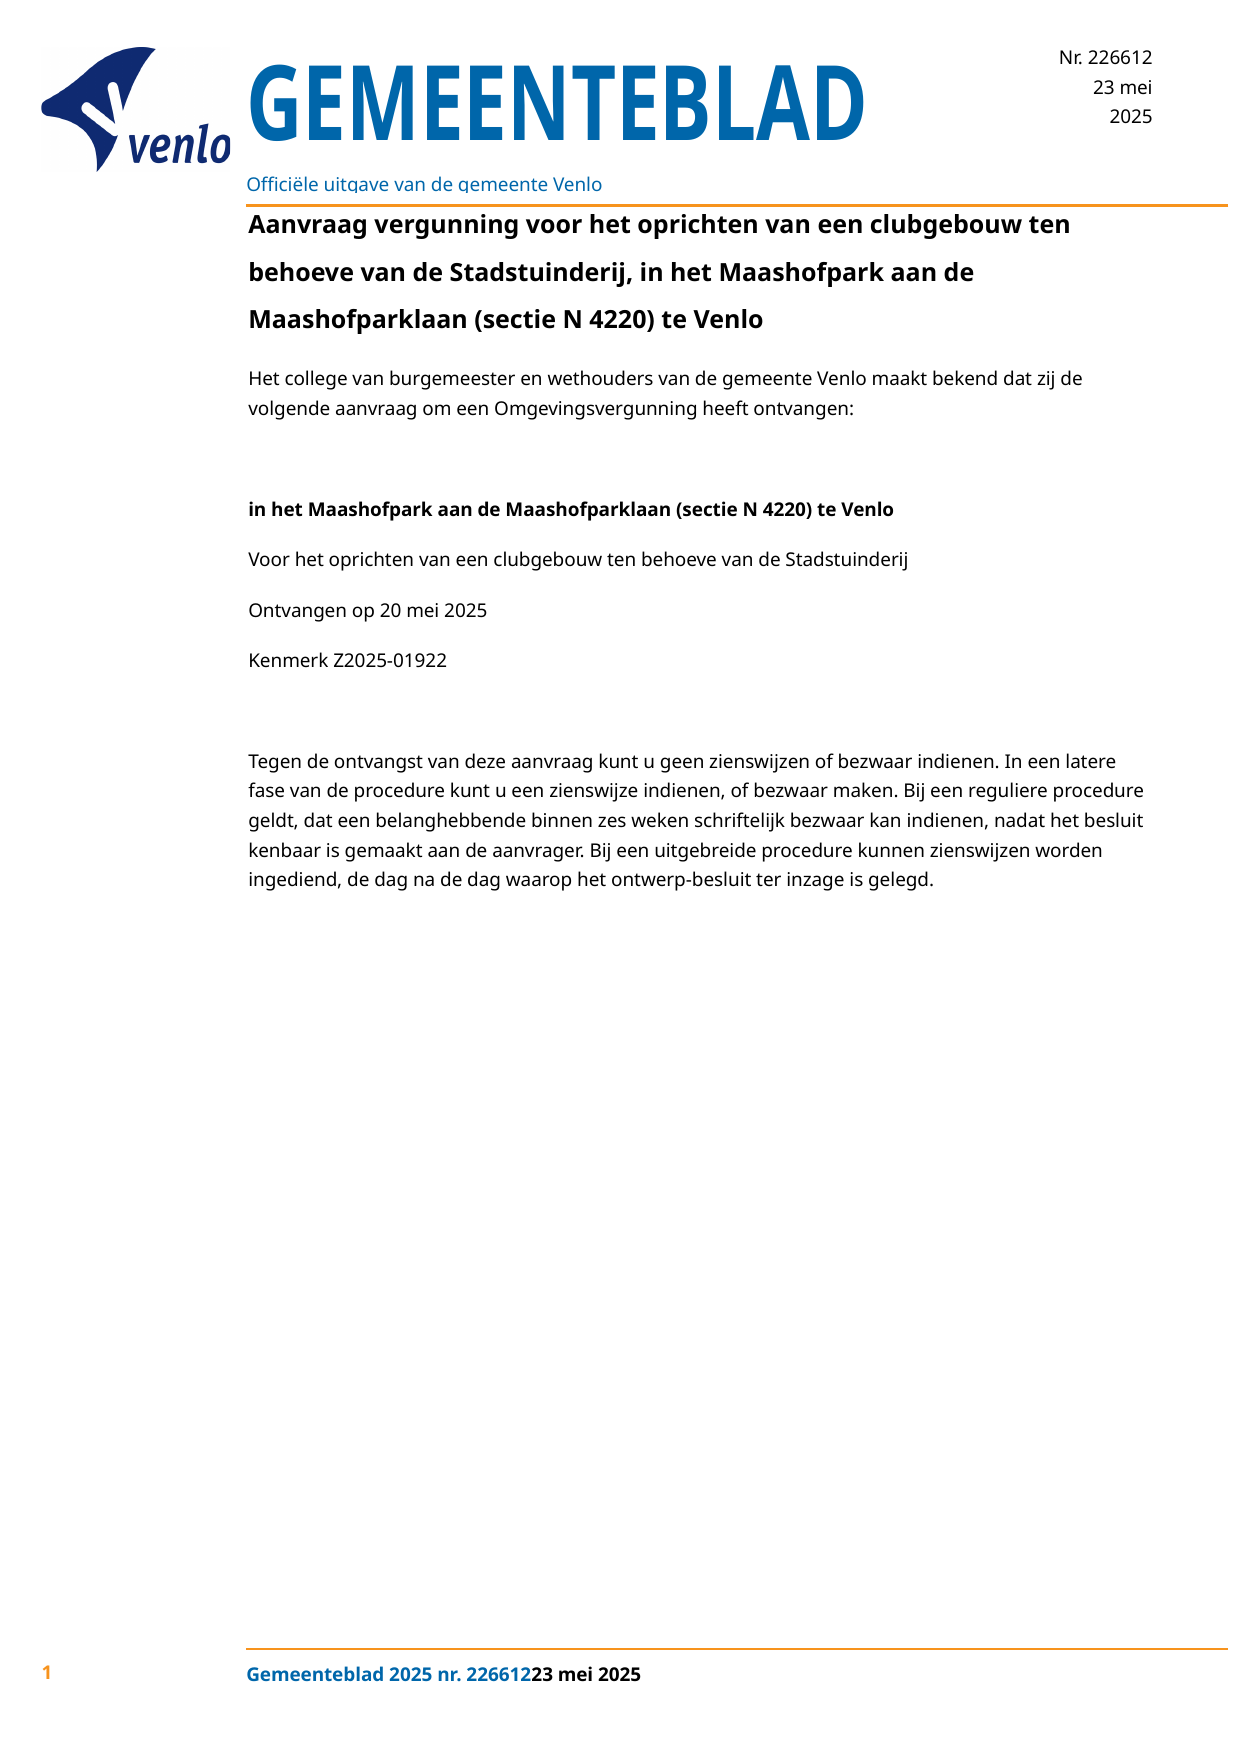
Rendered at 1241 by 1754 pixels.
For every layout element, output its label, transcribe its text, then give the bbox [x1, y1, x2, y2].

picture [41, 47, 231, 172]
text Ontvangen op 20 mei 2025 [248, 597, 1152, 622]
text Aanvraag vergunning voor het oprichten van een clubgebouw ten behoeve van de Stadstuinderij, in het Maashofpark aan de Maashofparklaan (sectie N 4220) te Venlo [248, 207, 1152, 336]
text Het college van burgemeester en wethouders van de gemeente Venlo maakt bekend dat zij de volgende aanvraag om een Omgevingsvergunning heeft ontvangen: [248, 366, 1152, 421]
text Kenmerk Z2025-01922 [248, 647, 1152, 673]
text Voor het oprichten van een clubgebouw ten behoeve van de Stadstuinderij [248, 546, 1152, 572]
text Tegen de ontvangst van deze aanvraag kunt u geen zienswijzen of bezwaar indienen. In een latere fase van de procedure kunt u een zienswijze indienen, of bezwaar maken. Bij een reguliere procedure geldt, dat een belanghebbende binnen zes weken schriftelijk bezwaar kan indienen, nadat het besluit kenbaar is gemaakt aan de aanvrager. Bij een uitgebreide procedure kunnen zienswijzen worden ingediend, de dag na de dag waarop het ontwerp-besluit ter inzage is gelegd. [248, 748, 1152, 892]
text in het Maashofpark aan de Maashofparklaan (sectie N 4220) te Venlo [248, 496, 1152, 522]
